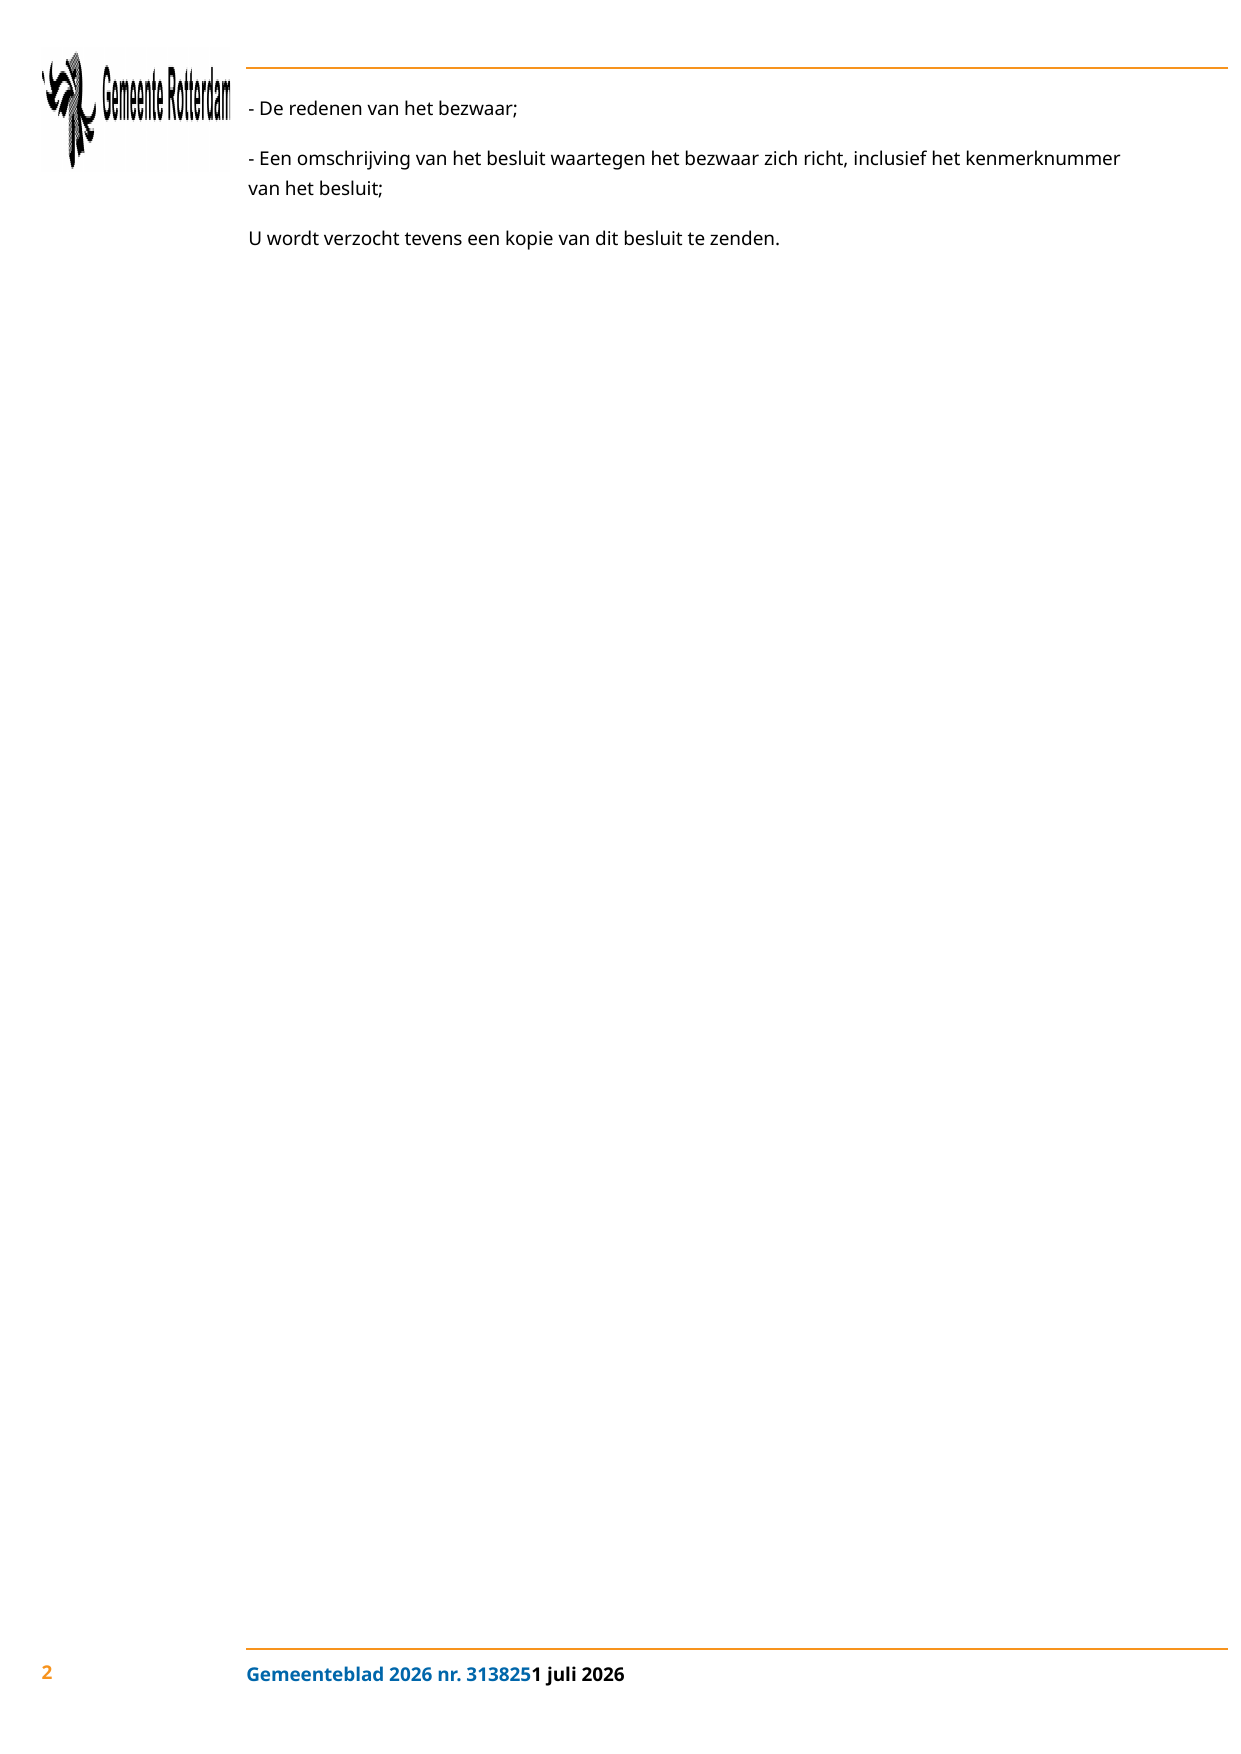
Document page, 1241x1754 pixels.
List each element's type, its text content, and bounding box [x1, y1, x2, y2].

text U wordt verzocht tevens een kopie van dit besluit te zenden. [248, 225, 1152, 251]
text - Een omschrijving van het besluit waartegen het bezwaar zich richt, inclusief het kenmerknummer van het besluit; [248, 145, 1152, 201]
picture [41, 47, 231, 172]
text - De redenen van het bezwaar; [248, 95, 1152, 121]
